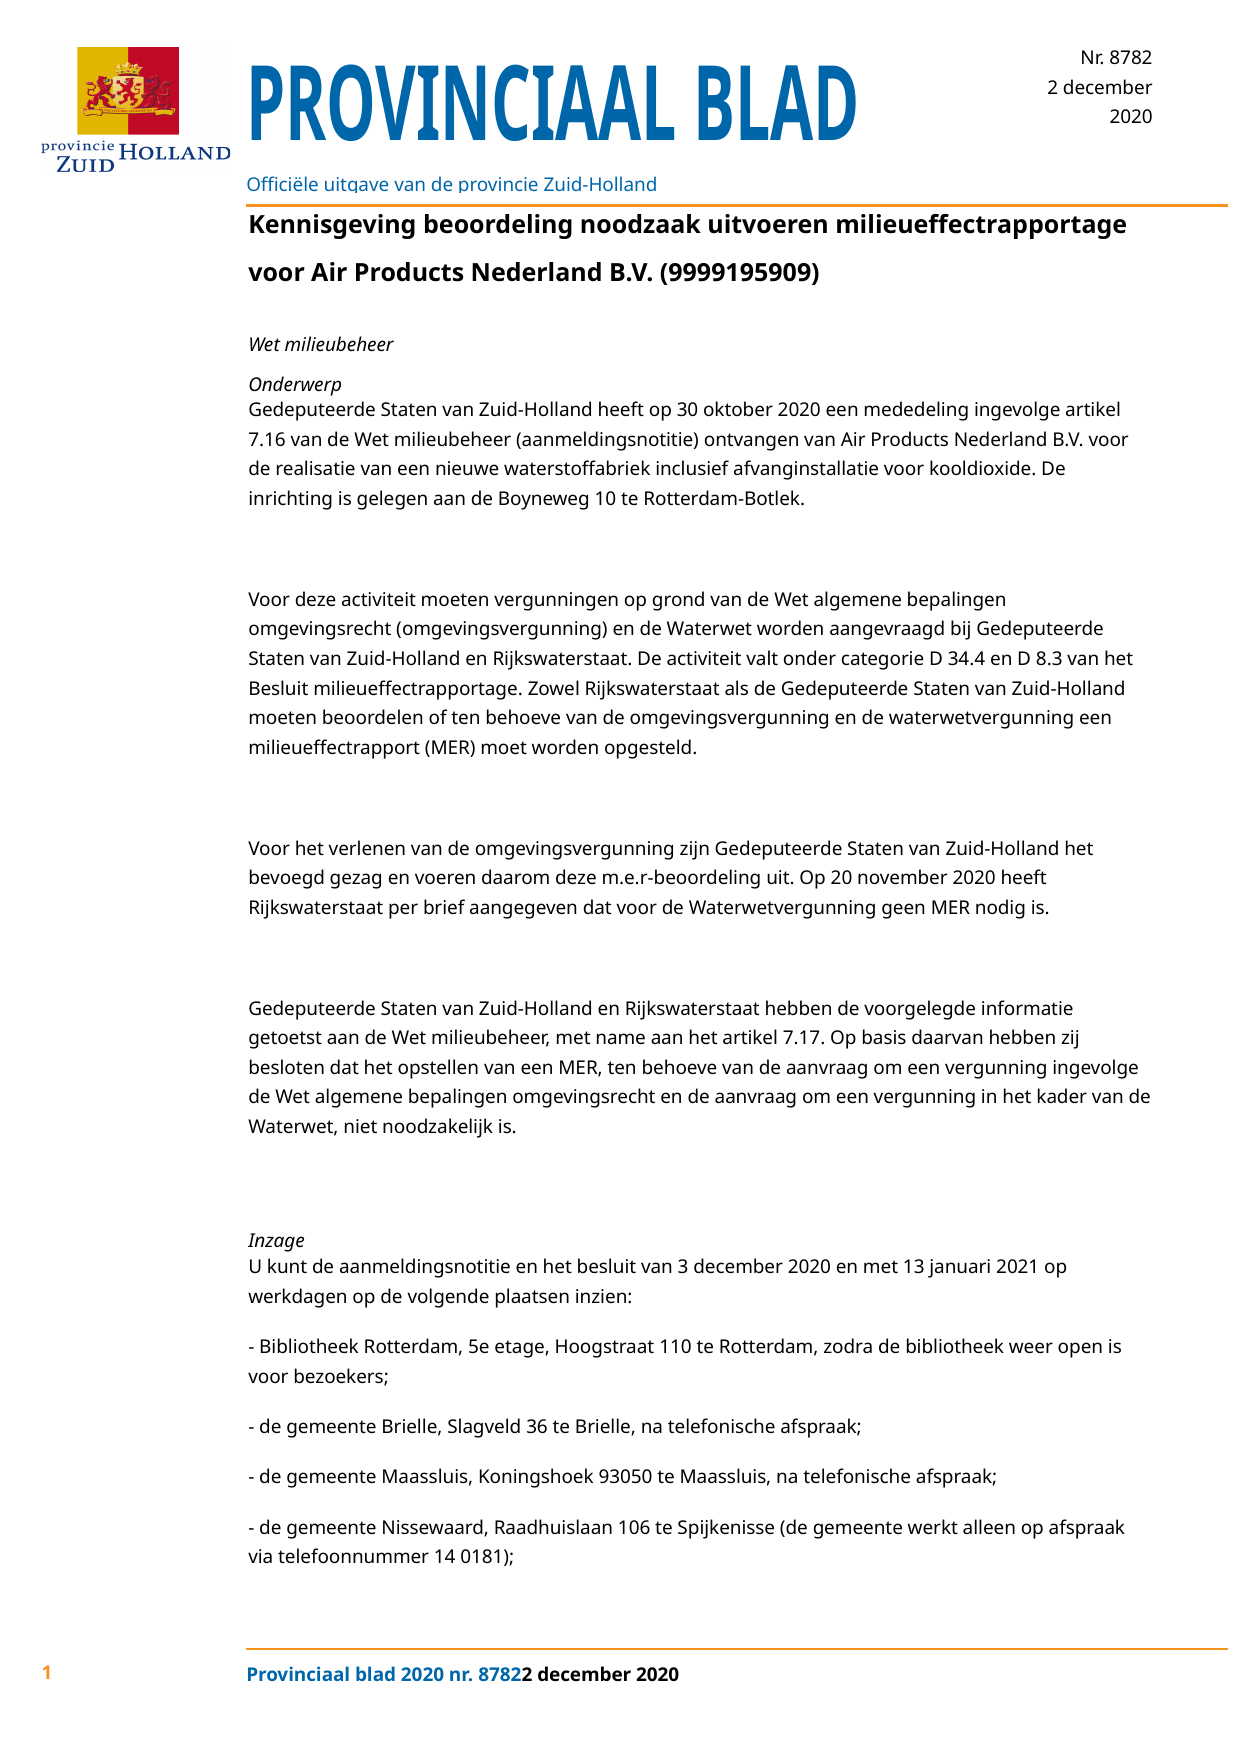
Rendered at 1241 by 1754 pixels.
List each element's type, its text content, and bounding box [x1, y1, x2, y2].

text Inzage [248, 1227, 1152, 1253]
text - Bibliotheek Rotterdam, 5e etage, Hoogstraat 110 te Rotterdam, zodra de bibliotheek weer open is voor bezoekers; [248, 1333, 1152, 1388]
text Voor het verlenen van de omgevingsvergunning zijn Gedeputeerde Staten van Zuid-Holland het bevoegd gezag en voeren daarom deze m.e.r-beoordeling uit. Op 20 november 2020 heeft Rijkswaterstaat per brief aangegeven dat voor de Waterwetvergunning geen MER nodig is. [248, 835, 1152, 920]
text Gedeputeerde Staten van Zuid-Holland heeft op 30 oktober 2020 een mededeling ingevolge artikel 7.16 van de Wet milieubeheer (aanmeldingsnotitie) ontvangen van Air Products Nederland B.V. voor de realisatie van een nieuwe waterstoffabriek inclusief afvanginstallatie voor kooldioxide. De inrichting is gelegen aan de Boyneweg 10 te Rotterdam-Botlek. [248, 396, 1152, 511]
text Wet milieubeheer [248, 331, 1152, 357]
picture [41, 47, 231, 172]
text - de gemeente Nissewaard, Raadhuislaan 106 te Spijkenisse (de gemeente werkt alleen op afspraak via telefoonnummer 14 0181); [248, 1514, 1152, 1569]
text Gedeputeerde Staten van Zuid-Holland en Rijkswaterstaat hebben de voorgelegde informatie getoetst aan de Wet milieubeheer, met name aan het artikel 7.17. Op basis daarvan hebben zij besloten dat het opstellen van een MER, ten behoeve van de aanvraag om een vergunning ingevolge de Wet algemene bepalingen omgevingsrecht en de aanvraag om een vergunning in het kader van de Waterwet, niet noodzakelijk is. [248, 995, 1152, 1139]
text U kunt de aanmeldingsnotitie en het besluit van 3 december 2020 en met 13 januari 2021 op werkdagen op de volgende plaatsen inzien: [248, 1253, 1152, 1308]
text Voor deze activiteit moeten vergunningen op grond van de Wet algemene bepalingen omgevingsrecht (omgevingsvergunning) en de Waterwet worden aangevraagd bij Gedeputeerde Staten van Zuid-Holland en Rijkswaterstaat. De activiteit valt onder categorie D 34.4 en D 8.3 van het Besluit milieueffectrapportage. Zowel Rijkswaterstaat als de Gedeputeerde Staten van Zuid-Holland moeten beoordelen of ten behoeve van de omgevingsvergunning en de waterwetvergunning een milieueffectrapport (MER) moet worden opgesteld. [248, 586, 1152, 760]
text - de gemeente Maassluis, Koningshoek 93050 te Maassluis, na telefonische afspraak; [248, 1464, 1152, 1489]
text Onderwerp [248, 371, 1152, 396]
text Kennisgeving beoordeling noodzaak uitvoeren milieueffectrapportage voor Air Products Nederland B.V. (9999195909) [248, 207, 1152, 288]
text - de gemeente Brielle, Slagveld 36 te Brielle, na telefonische afspraak; [248, 1413, 1152, 1439]
